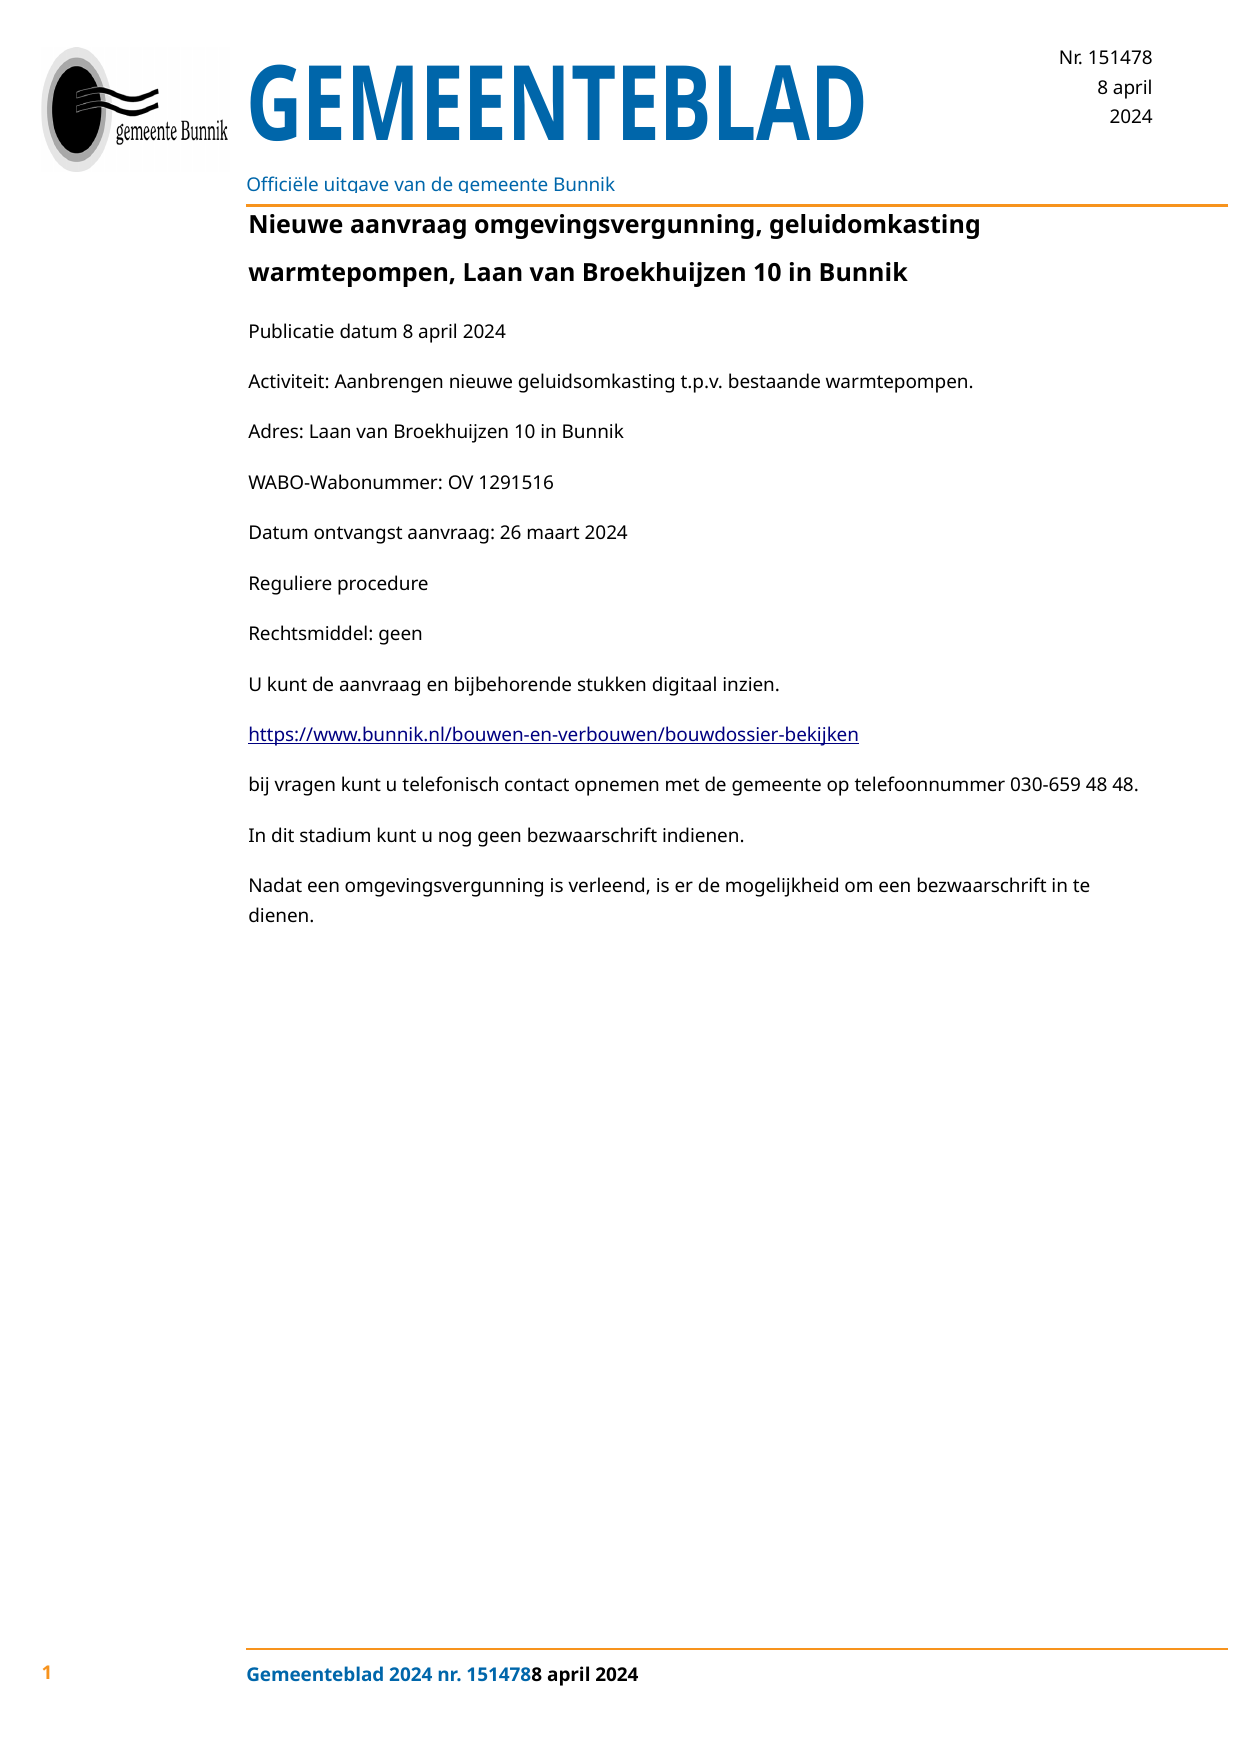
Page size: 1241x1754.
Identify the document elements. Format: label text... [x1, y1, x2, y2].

text In dit stadium kunt u nog geen bezwaarschrift indienen. [248, 822, 1152, 848]
text https://www.bunnik.nl/bouwen-en-verbouwen/bouwdossier-bekijken [248, 721, 1152, 747]
picture [41, 47, 231, 172]
text WABO-Wabonummer: OV 1291516 [248, 469, 1152, 495]
text Activiteit: Aanbrengen nieuwe geluidsomkasting t.p.v. bestaande warmtepompen. [248, 368, 1152, 394]
text Reguliere procedure [248, 570, 1152, 596]
text Nieuwe aanvraag omgevingsvergunning, geluidomkasting warmtepompen, Laan van Broekhuijzen 10 in Bunnik [248, 207, 1152, 288]
text Publicatie datum 8 april 2024 [248, 318, 1152, 344]
text Datum ontvangst aanvraag: 26 maart 2024 [248, 519, 1152, 545]
text U kunt de aanvraag en bijbehorende stukken digitaal inzien. [248, 671, 1152, 697]
text Nadat een omgevingsvergunning is verleend, is er de mogelijkheid om een bezwaarschrift in te dienen. [248, 872, 1152, 928]
text Adres: Laan van Broekhuijzen 10 in Bunnik [248, 419, 1152, 444]
text bij vragen kunt u telefonisch contact opnemen met de gemeente op telefoonnummer 030-659 48 48. [248, 772, 1152, 797]
text Rechtsmiddel: geen [248, 620, 1152, 646]
